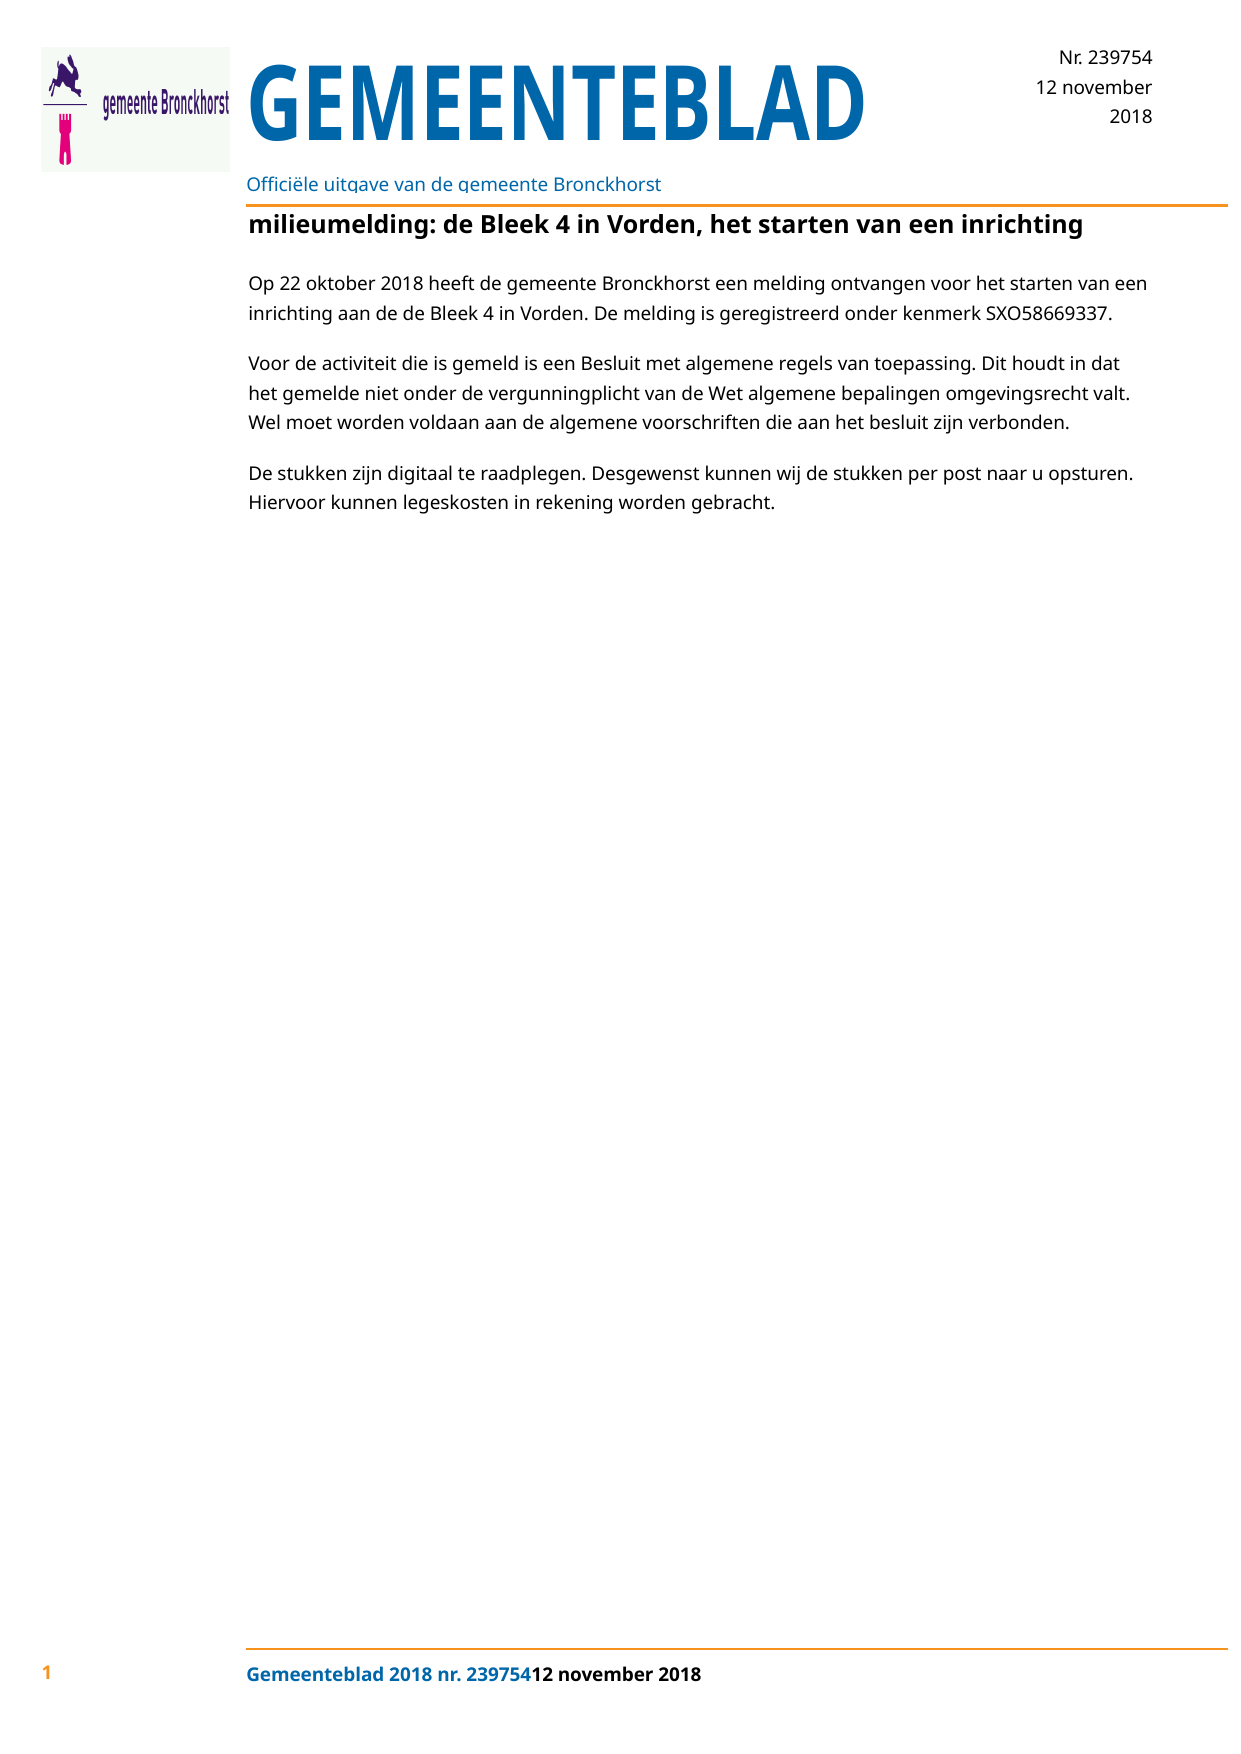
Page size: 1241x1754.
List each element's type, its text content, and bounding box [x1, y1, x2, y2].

text Voor de activiteit die is gemeld is een Besluit met algemene regels van toepassing. Dit houdt in dat het gemelde niet onder de vergunningplicht van de Wet algemene bepalingen omgevingsrecht valt. Wel moet worden voldaan aan de algemene voorschriften die aan het besluit zijn verbonden. [248, 350, 1152, 435]
text milieumelding: de Bleek 4 in Vorden, het starten van een inrichting [248, 207, 1152, 241]
picture [41, 47, 231, 172]
text De stukken zijn digitaal te raadplegen. Desgewenst kunnen wij de stukken per post naar u opsturen. Hiervoor kunnen legeskosten in rekening worden gebracht. [248, 460, 1152, 515]
text Op 22 oktober 2018 heeft de gemeente Bronckhorst een melding ontvangen voor het starten van een inrichting aan de de Bleek 4 in Vorden. De melding is geregistreerd onder kenmerk SXO58669337. [248, 270, 1152, 326]
